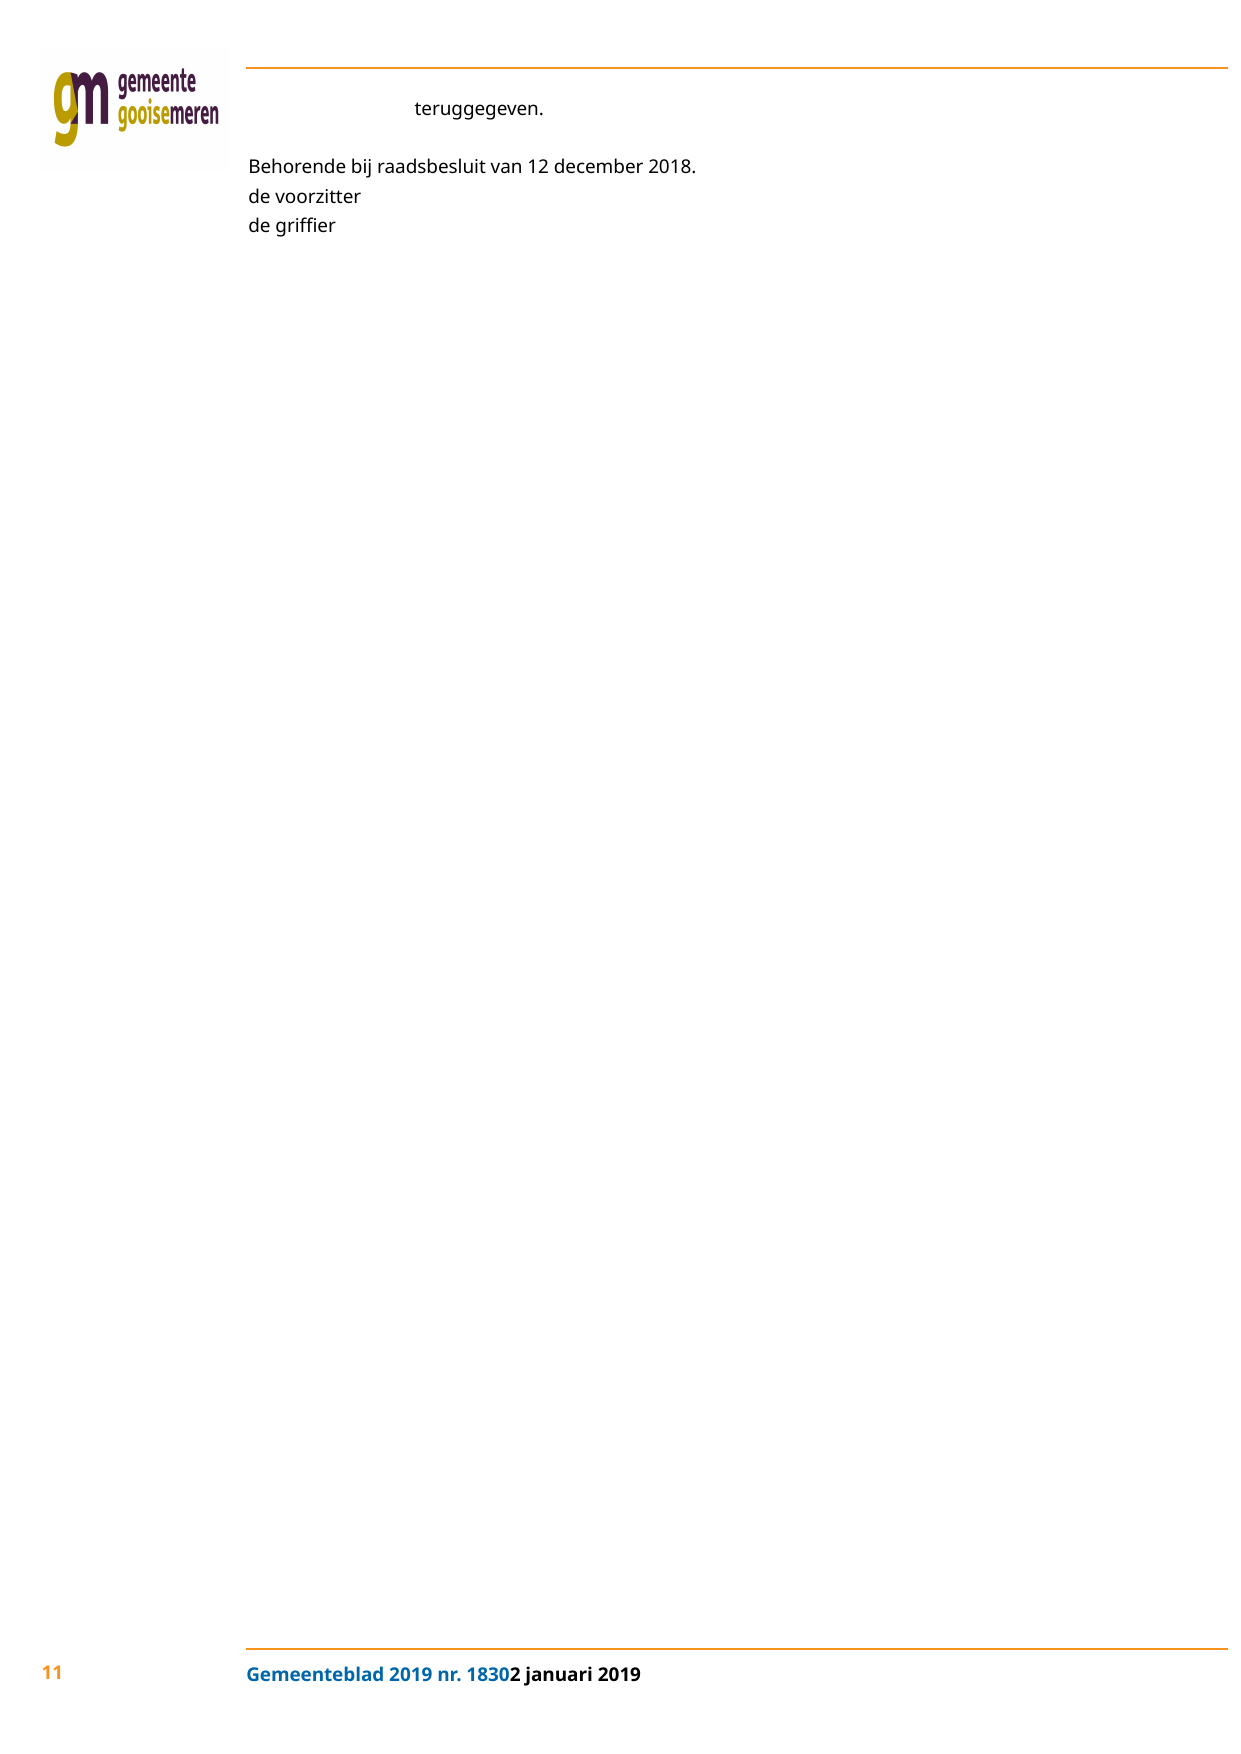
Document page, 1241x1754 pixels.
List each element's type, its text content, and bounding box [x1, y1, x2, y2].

text Behorende bij raadsbesluit van 12 december 2018. [248, 153, 1152, 179]
picture [41, 47, 231, 172]
text de griffier [248, 212, 1152, 238]
table_cell [985, 95, 1152, 150]
table_cell [248, 95, 414, 150]
text de voorzitter [248, 183, 1152, 209]
table_cell teruggegeven. [414, 95, 819, 150]
table_cell [819, 95, 985, 150]
